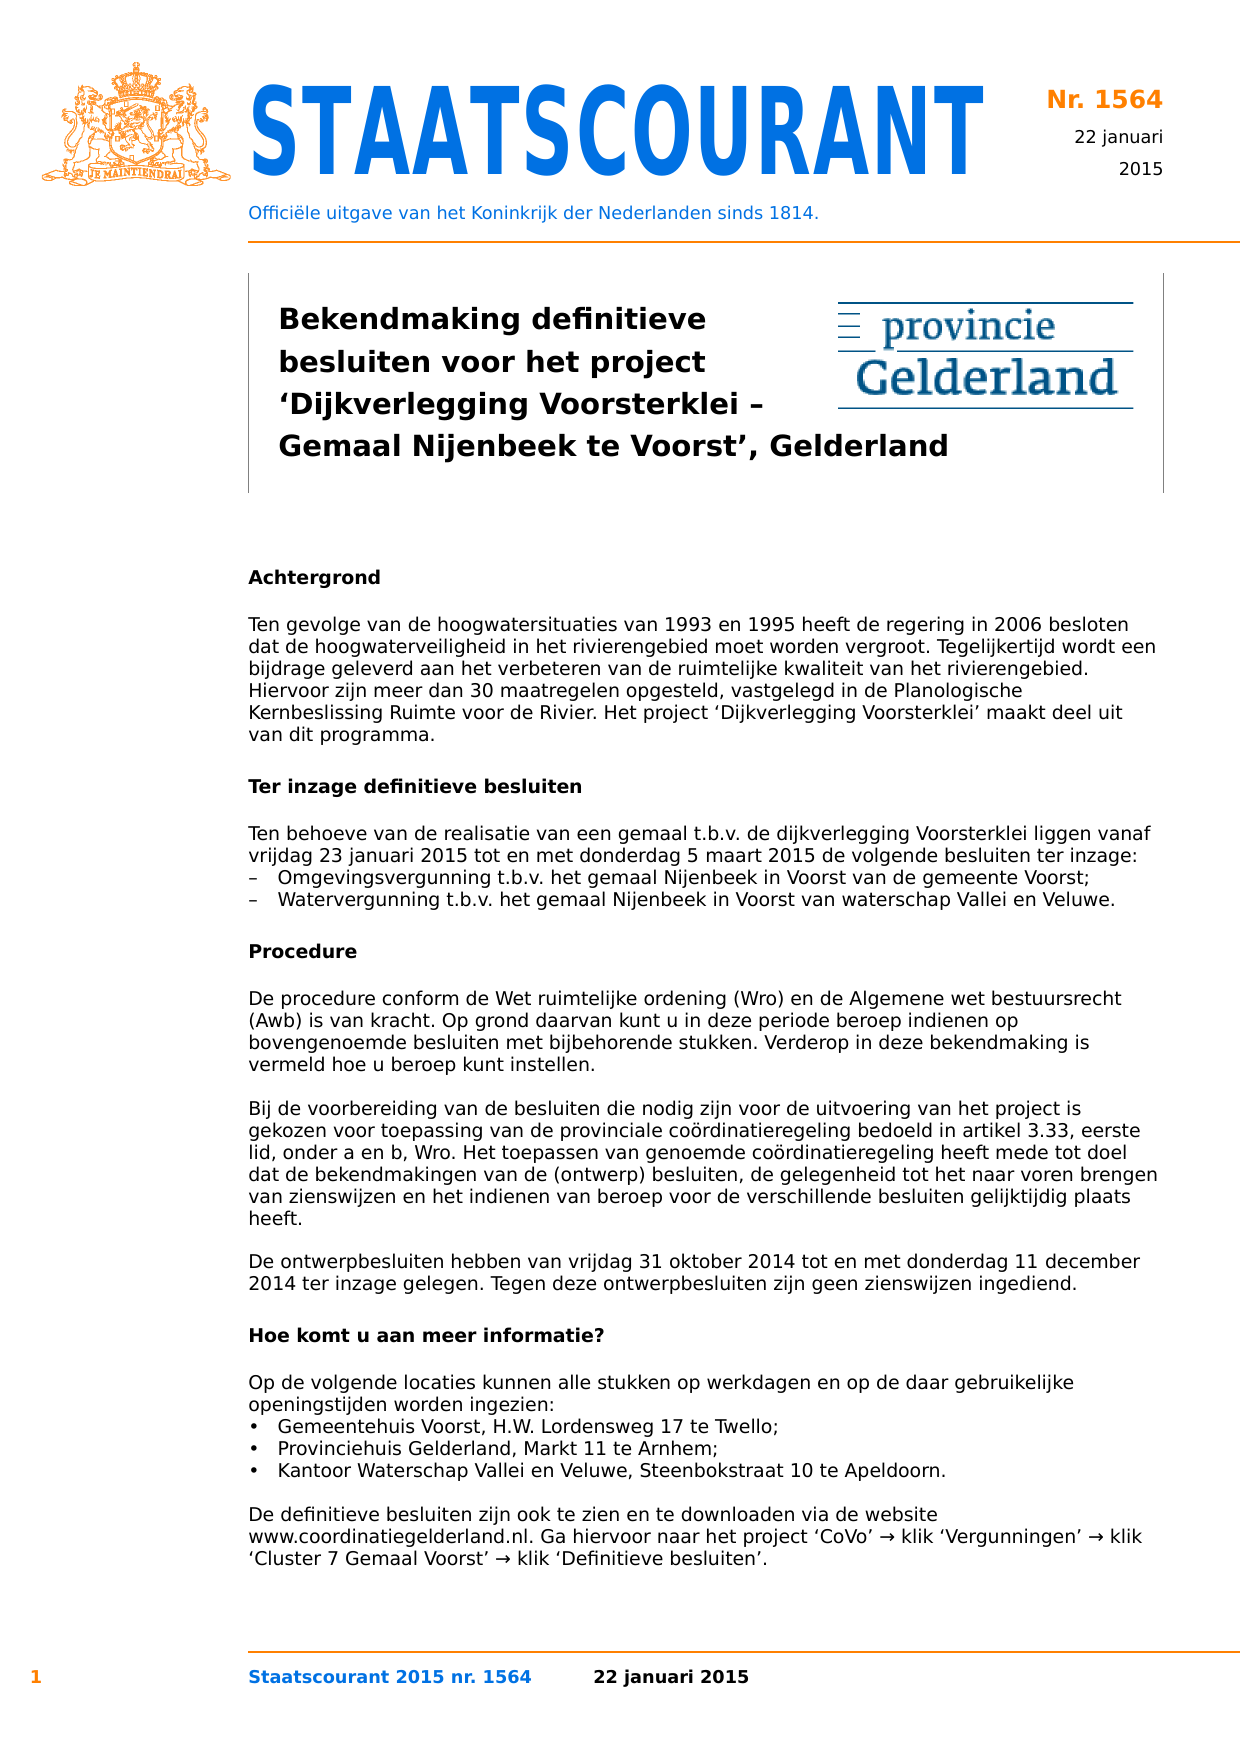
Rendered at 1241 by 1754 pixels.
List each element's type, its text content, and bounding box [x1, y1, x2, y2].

table_cell 2015 [998, 153, 1240, 203]
text – Watervergunning t.b.v. het gemaal Nijenbeek in Voorst van waterschap Vallei en Veluwe. [248, 889, 1163, 911]
subtitle Procedure [248, 941, 1163, 963]
text • Gemeentehuis Voorst, H.W. Lordensweg 17 te Twello; [248, 1416, 1163, 1438]
text • Kantoor Waterschap Vallei en Veluwe, Steenbokstraat 10 te Apeldoorn. [248, 1460, 1163, 1482]
table_cell 22 januari [998, 121, 1240, 153]
table_cell Officiële uitgave van het Koninkrijk der Nederlanden sinds 1814. [248, 203, 1240, 241]
subtitle Ter inzage definitieve besluiten [248, 776, 1163, 798]
table_header [25, 62, 248, 241]
text • Provinciehuis Gelderland, Markt 11 te Arnhem; [248, 1438, 1163, 1460]
picture [41, 62, 231, 186]
text Op de volgende locaties kunnen alle stukken op werkdagen en op de daar gebruikelijke openingstijden worden ingezien: [248, 1372, 1163, 1416]
subtitle Hoe komt u aan meer informatie? [248, 1325, 1163, 1347]
text – Omgevingsvergunning t.b.v. het gemaal Nijenbeek in Voorst van de gemeente Voorst; [248, 867, 1163, 889]
picture [838, 302, 1134, 409]
text Bij de voorbereiding van de besluiten die nodig zijn voor de uitvoering van het project is gekozen voor toepassing van de provinciale coördinatieregeling bedoeld in artikel 3.33, eerste lid, onder a en b, Wro. Het toepassen van genoemde coördinatieregeling heeft mede tot doel dat de bekendmakingen van de (ontwerp) besluiten, de gelegenheid tot het naar voren brengen van zienswijzen en het indienen van beroep voor de verschillende besluiten gelijktijdig plaats heeft. [248, 1098, 1163, 1229]
text De ontwerpbesluiten hebben van vrijdag 31 oktober 2014 tot en met donderdag 11 december 2014 ter inzage gelegen. Tegen deze ontwerpbesluiten zijn geen zienswijzen ingediend. [248, 1251, 1163, 1295]
text De definitieve besluiten zijn ook te zien en te downloaden via de website www.coordinatiegelderland.nl. Ga hiervoor naar het project ‘CoVo’ → klik ‘Vergunningen’ → klik ‘Cluster 7 Gemaal Voorst’ → klik ‘Definitieve besluiten’. [248, 1504, 1163, 1570]
text Ten behoeve van de realisatie van een gemaal t.b.v. de dijkverlegging Voorsterklei liggen vanaf vrijdag 23 januari 2015 tot en met donderdag 5 maart 2015 de volgende besluiten ter inzage: [248, 823, 1163, 867]
subtitle Achtergrond [248, 567, 1163, 589]
text De procedure conform de Wet ruimtelijke ordening (Wro) en de Algemene wet bestuursrecht (Awb) is van kracht. Op grond daarvan kunt u in deze periode beroep indienen op bovengenoemde besluiten met bijbehorende stukken. Verderop in deze bekendmaking is vermeld hoe u beroep kunt instellen. [248, 988, 1163, 1076]
subtitle Bekendmaking definitieve besluiten voor het project ‘Dijkverlegging Voorsterklei – Gemaal Nijenbeek te Voorst’, Gelderland [249, 273, 1163, 493]
text Ten gevolge van de hoogwatersituaties van 1993 en 1995 heeft de regering in 2006 besloten dat de hoogwaterveiligheid in het rivierengebied moet worden vergroot. Tegelijkertijd wordt een bijdrage geleverd aan het verbeteren van de ruimtelijke kwaliteit van het rivierengebied. Hiervoor zijn meer dan 30 maatregelen opgesteld, vastgelegd in de Planologische Kernbeslissing Ruimte voor de Rivier. Het project ‘Dijkverlegging Voorsterklei’ maakt deel uit van dit programma. [248, 614, 1163, 746]
table_header Nr. 1564 [998, 62, 1240, 121]
table_header STAATSCOURANT [248, 62, 998, 203]
